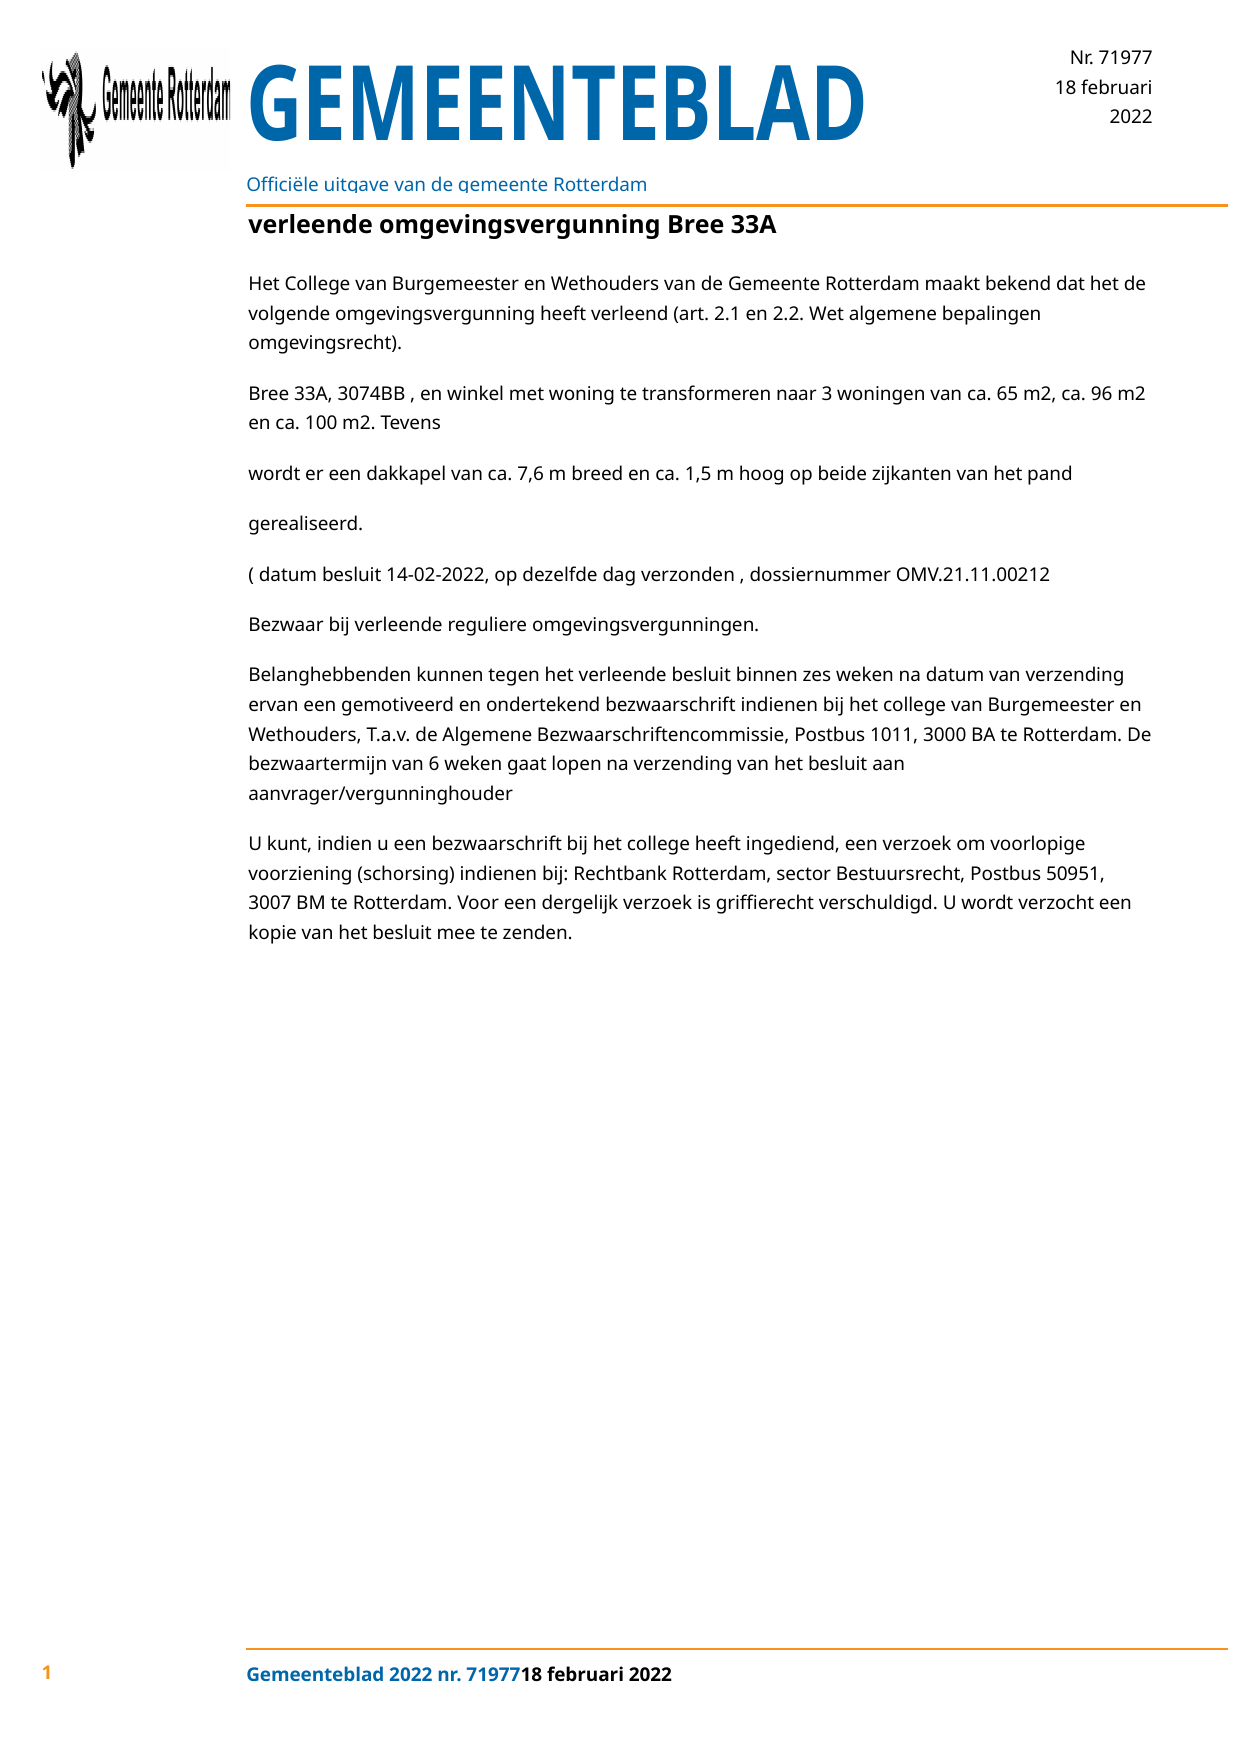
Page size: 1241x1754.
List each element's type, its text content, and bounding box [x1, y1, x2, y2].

text verleende omgevingsvergunning Bree 33A [248, 207, 1152, 241]
text U kunt, indien u een bezwaarschrift bij het college heeft ingediend, een verzoek om voorlopige voorziening (schorsing) indienen bij: Rechtbank Rotterdam, sector Bestuursrecht, Postbus 50951, 3007 BM te Rotterdam. Voor een dergelijk verzoek is griffierecht verschuldigd. U wordt verzocht een kopie van het besluit mee te zenden. [248, 830, 1152, 945]
text wordt er een dakkapel van ca. 7,6 m breed en ca. 1,5 m hoog op beide zijkanten van het pand [248, 460, 1152, 486]
text Het College van Burgemeester en Wethouders van de Gemeente Rotterdam maakt bekend dat het de volgende omgevingsvergunning heeft verleend (art. 2.1 en 2.2. Wet algemene bepalingen omgevingsrecht). [248, 270, 1152, 355]
text gerealiseerd. [248, 510, 1152, 536]
text Bree 33A, 3074BB , en winkel met woning te transformeren naar 3 woningen van ca. 65 m2, ca. 96 m2 en ca. 100 m2. Tevens [248, 380, 1152, 435]
text ( datum besluit 14-02-2022, op dezelfde dag verzonden , dossiernummer OMV.21.11.00212 [248, 561, 1152, 586]
text Belanghebbenden kunnen tegen het verleende besluit binnen zes weken na datum van verzending ervan een gemotiveerd en ondertekend bezwaarschrift indienen bij het college van Burgemeester en Wethouders, T.a.v. de Algemene Bezwaarschriftencommissie, Postbus 1011, 3000 BA te Rotterdam. De bezwaartermijn van 6 weken gaat lopen na verzending van het besluit aan aanvrager/vergunninghouder [248, 662, 1152, 806]
picture [41, 47, 231, 172]
text Bezwaar bij verleende reguliere omgevingsvergunningen. [248, 611, 1152, 637]
